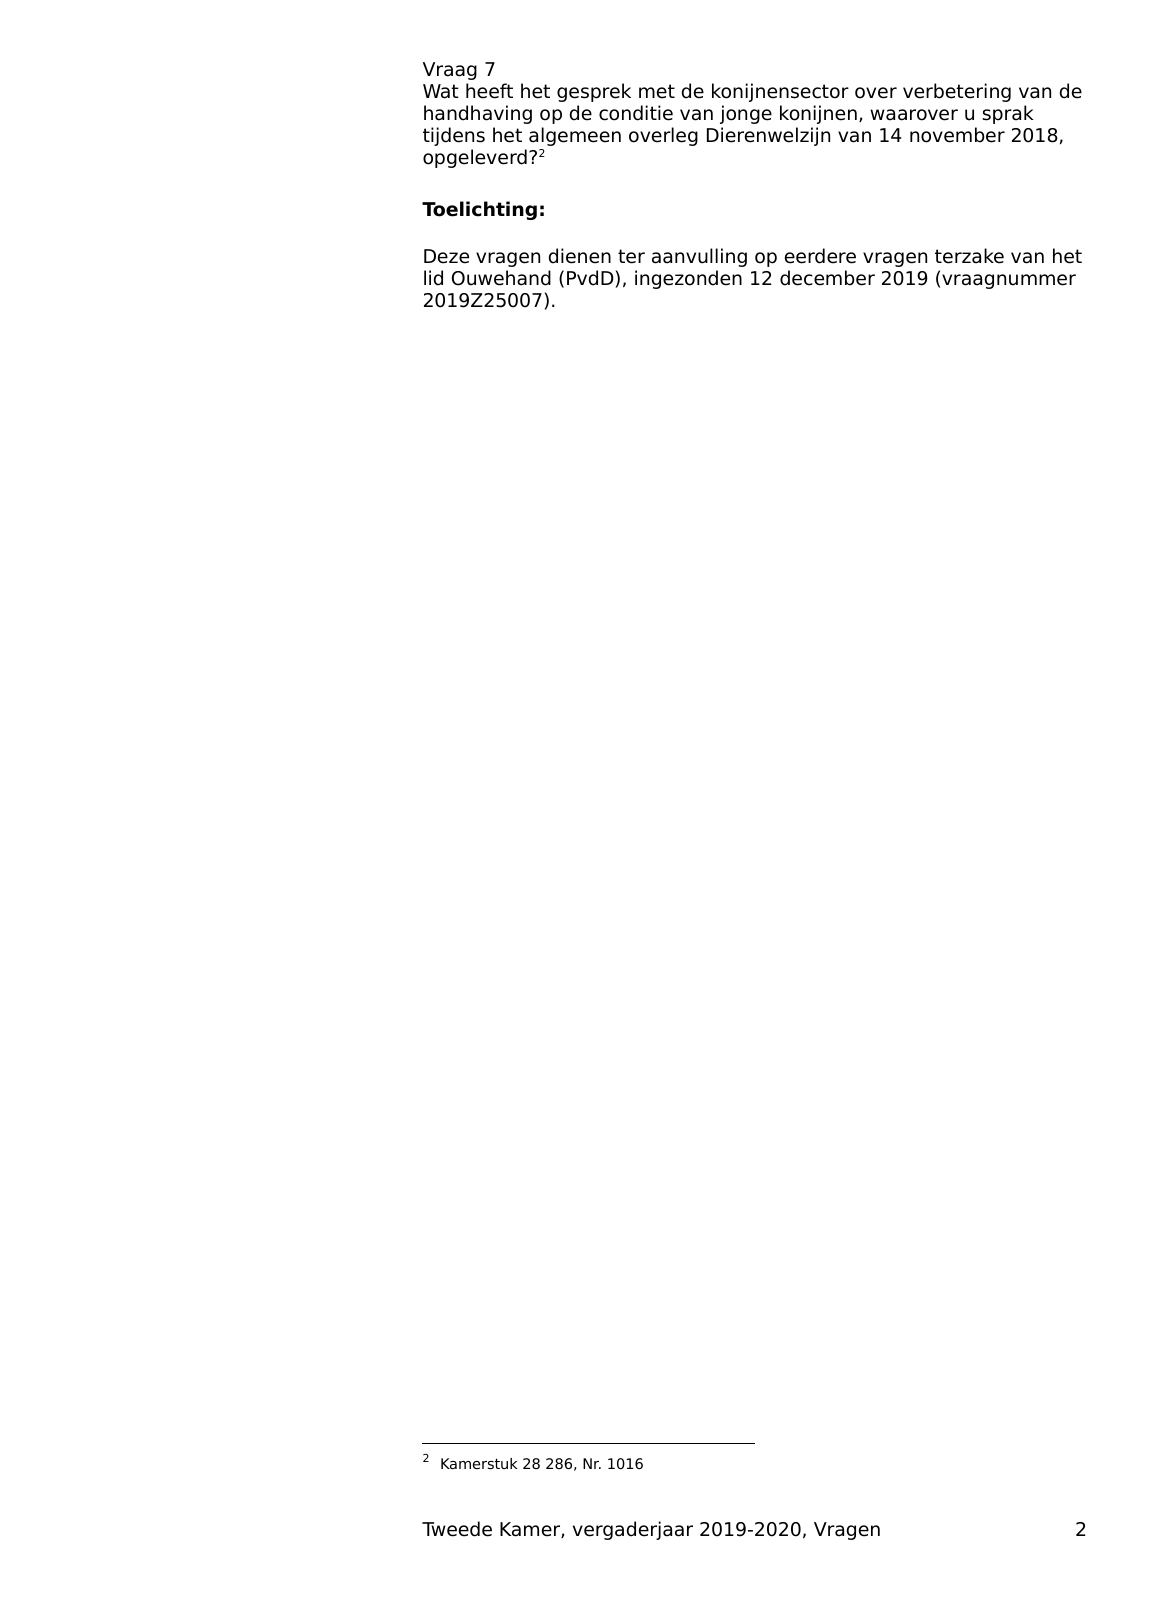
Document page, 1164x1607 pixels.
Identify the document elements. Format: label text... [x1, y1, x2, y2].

text Kamerstuk 28 286, Nr. 1016 [422, 1452, 1087, 1474]
text Vraag 7 [422, 59, 1087, 81]
text Wat heeft het gesprek met de konijnensector over verbetering van de handhaving op de conditie van jonge konijnen, waarover u sprak tijdens het algemeen overleg Dierenwelzijn van 14 november 2018, opgeleverd? [422, 81, 1087, 169]
subtitle Toelichting: [422, 199, 1087, 221]
text Deze vragen dienen ter aanvulling op eerdere vragen terzake van het lid Ouwehand (PvdD), ingezonden 12 december 2019 (vraagnummer 2019Z25007). [422, 246, 1087, 312]
